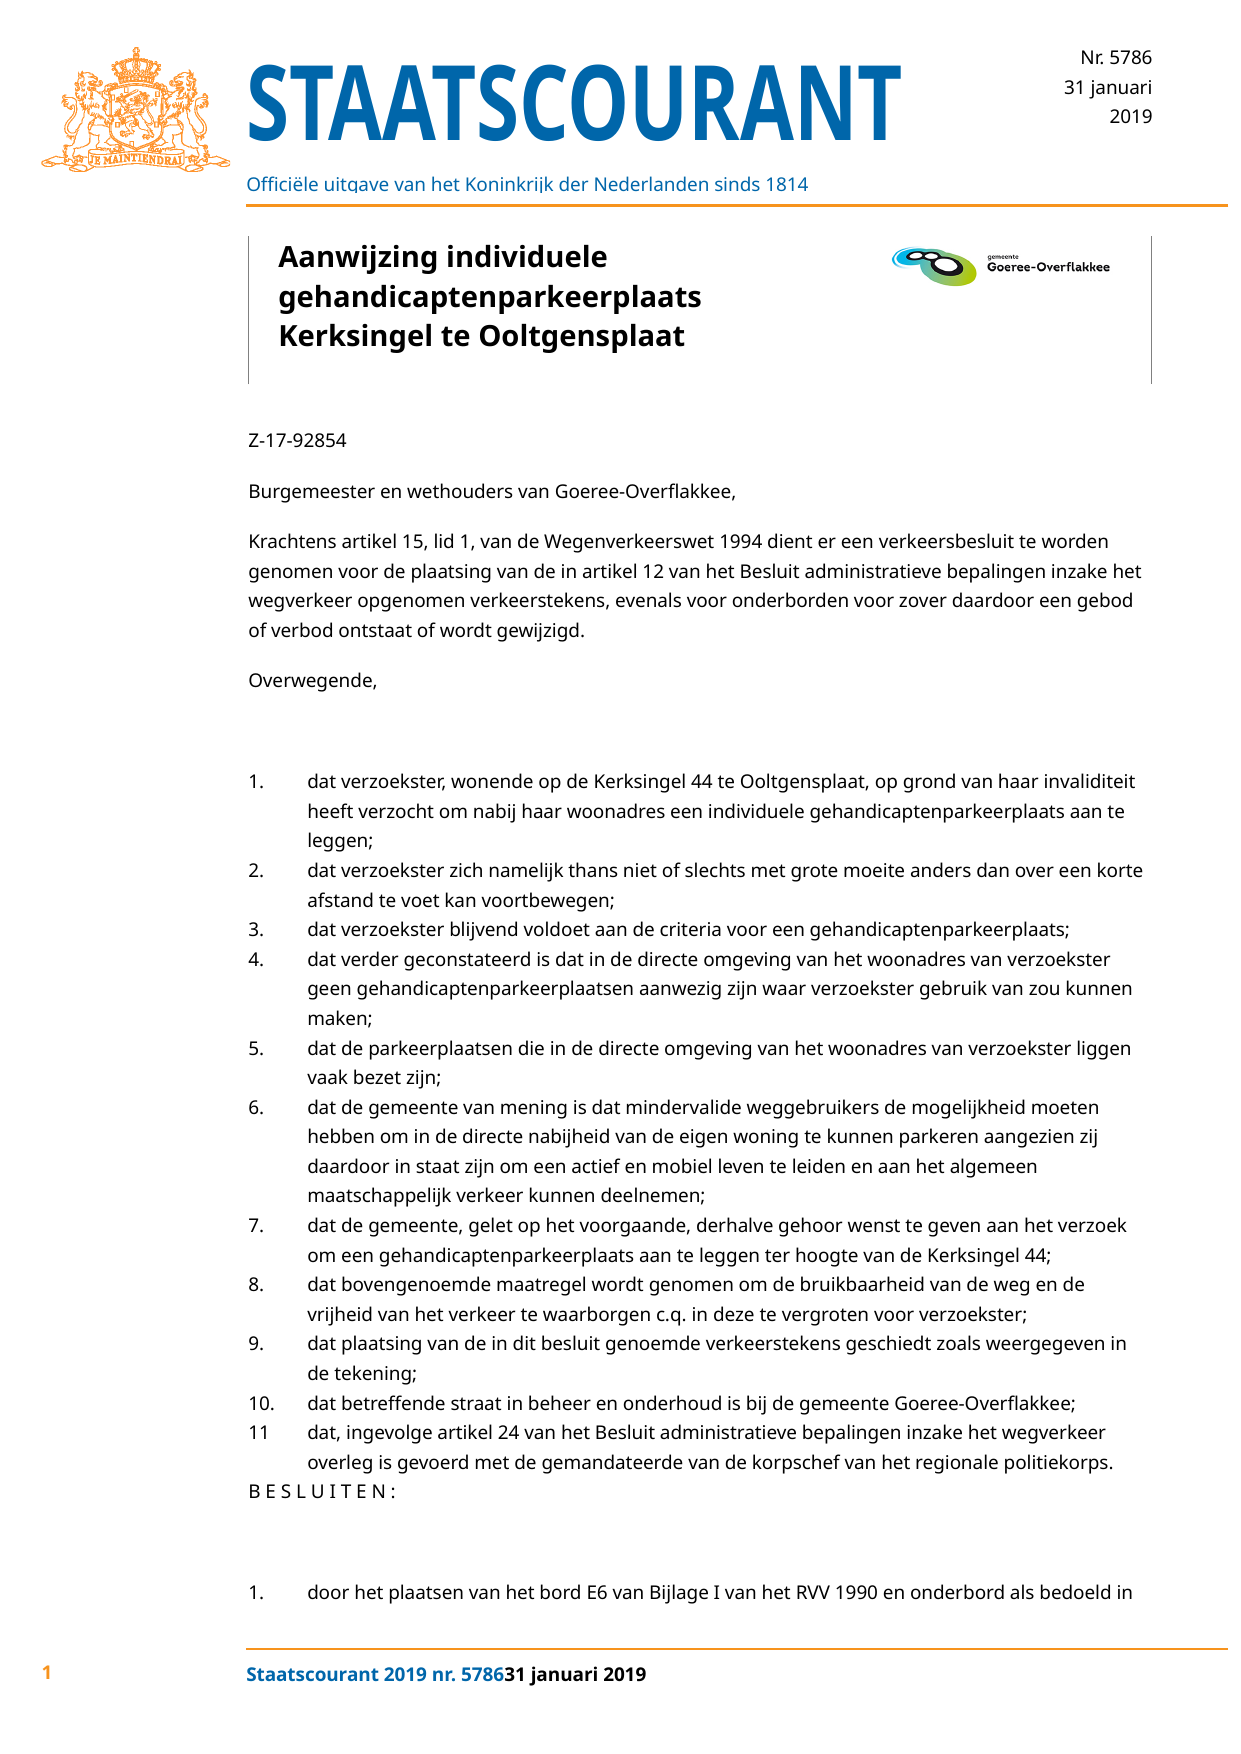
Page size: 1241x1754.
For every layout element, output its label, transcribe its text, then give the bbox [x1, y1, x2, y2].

list dat de parkeerplaatsen die in de directe omgeving van het woonadres van verzoekster liggen vaak bezet zijn; [248, 1035, 1152, 1090]
text Overwegende, [248, 668, 1152, 693]
list dat verder geconstateerd is dat in de directe omgeving van het woonadres van verzoekster geen gehandicaptenparkeerplaatsen aanwezig zijn waar verzoekster gebruik van zou kunnen maken; [248, 946, 1152, 1031]
table_header [850, 236, 1151, 384]
list dat, ingevolge artikel 24 van het Besluit administratieve bepalingen inzake het wegverkeer overleg is gevoerd met de gemandateerde van de korpschef van het regionale politiekorps. [248, 1419, 1152, 1474]
list dat de gemeente, gelet op het voorgaande, derhalve gehoor wenst te geven aan het verzoek om een gehandicaptenparkeerplaats aan te leggen ter hoogte van de Kerksingel 44; [248, 1212, 1152, 1267]
picture [41, 47, 231, 172]
picture [882, 236, 1119, 296]
table_header Aanwijzing individuele gehandicaptenparkeerplaats Kerksingel te Ooltgensplaat [249, 236, 850, 384]
list dat verzoekster, wonende op de Kerksingel 44 te Ooltgensplaat, op grond van haar invaliditeit heeft verzocht om nabij haar woonadres een individuele gehandicaptenparkeerplaats aan te leggen; [248, 768, 1152, 853]
list dat de gemeente van mening is dat mindervalide weggebruikers de mogelijkheid moeten hebben om in de directe nabijheid van de eigen woning te kunnen parkeren aangezien zij daardoor in staat zijn om een actief en mobiel leven te leiden en aan het algemeen maatschappelijk verkeer kunnen deelnemen; [248, 1094, 1152, 1208]
list door het plaatsen van het bord E6 van Bijlage I van het RVV 1990 en onderbord als bedoeld in [248, 1579, 1152, 1605]
list dat verzoekster zich namelijk thans niet of slechts met grote moeite anders dan over een korte afstand te voet kan voortbewegen; [248, 857, 1152, 912]
text Z-17-92854 [248, 428, 1152, 453]
list dat verzoekster blijvend voldoet aan de criteria voor een gehandicaptenparkeerplaats; [248, 916, 1152, 942]
list dat plaatsing van de in dit besluit genoemde verkeerstekens geschiedt zoals weergegeven in de tekening; [248, 1331, 1152, 1386]
list dat betreffende straat in beheer en onderhoud is bij de gemeente Goeree-Overflakkee; [248, 1390, 1152, 1415]
text B E S L U I T E N : [248, 1478, 1152, 1504]
list dat bovengenoemde maatregel wordt genomen om de bruikbaarheid van de weg en de vrijheid van het verkeer te waarborgen c.q. in deze te vergroten voor verzoekster; [248, 1271, 1152, 1327]
text Burgemeester en wethouders van Goeree-Overflakkee, [248, 478, 1152, 504]
text Krachtens artikel 15, lid 1, van de Wegenverkeerswet 1994 dient er een verkeersbesluit te worden genomen voor de plaatsing van de in artikel 12 van het Besluit administratieve bepalingen inzake het wegverkeer opgenomen verkeerstekens, evenals voor onderborden voor zover daardoor een gebod of verbod ontstaat of wordt gewijzigd. [248, 528, 1152, 643]
